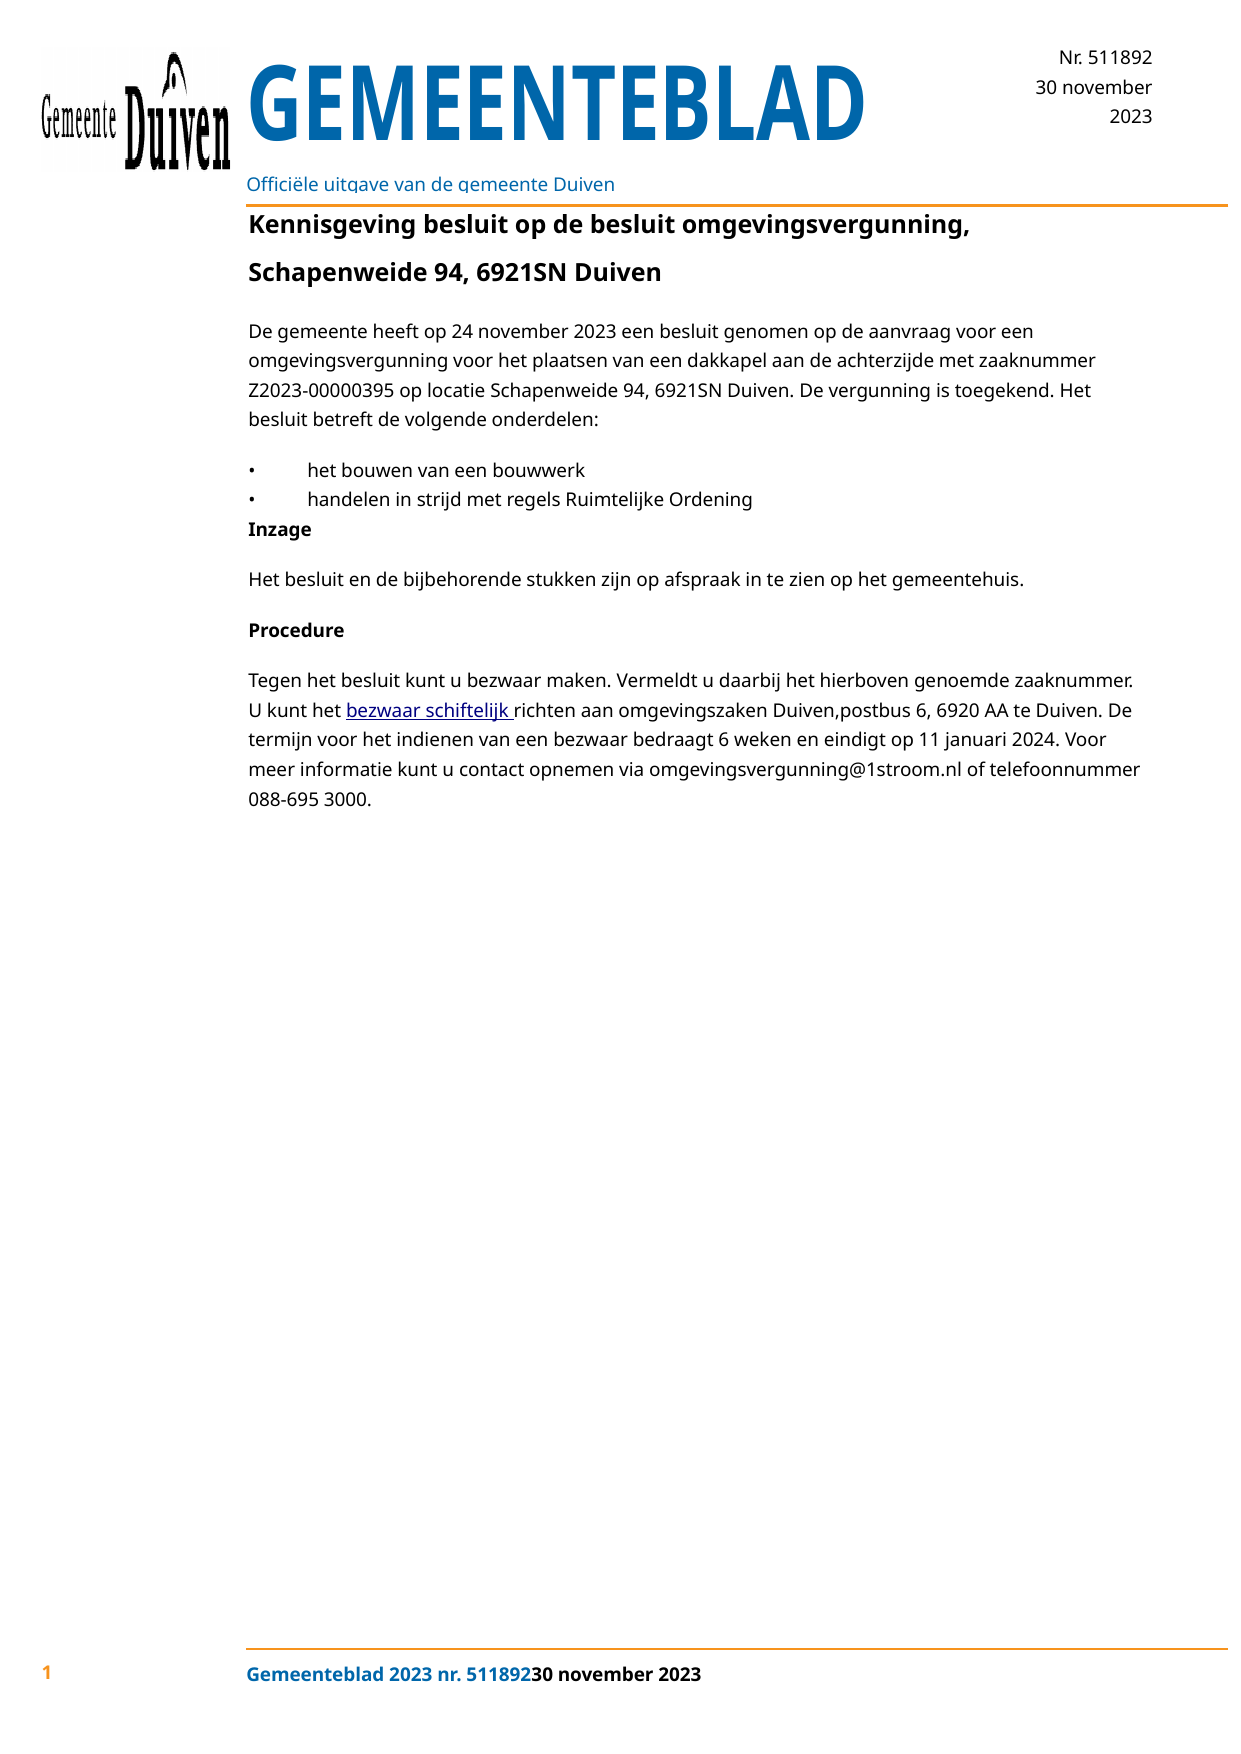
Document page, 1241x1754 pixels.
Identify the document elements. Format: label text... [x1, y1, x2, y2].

text Het besluit en de bijbehorende stukken zijn op afspraak in te zien op het gemeentehuis. [248, 567, 1152, 592]
text Kennisgeving besluit op de besluit omgevingsvergunning, Schapenweide 94, 6921SN Duiven [248, 207, 1152, 288]
text Tegen het besluit kunt u bezwaar maken. Vermeldt u daarbij het hierboven genoemde zaaknummer. U kunt het bezwaar schiftelijk richten aan omgevingszaken Duiven,postbus 6, 6920 AA te Duiven. De termijn voor het indienen van een bezwaar bedraagt 6 weken en eindigt op 11 januari 2024. Voor meer informatie kunt u contact opnemen via omgevingsvergunning@1stroom.nl of telefoonnummer 088-695 3000. [248, 667, 1152, 812]
text Procedure [248, 617, 1152, 643]
picture [41, 47, 231, 172]
list handelen in strijd met regels Ruimtelijke Ordening [248, 487, 1152, 512]
text De gemeente heeft op 24 november 2023 een besluit genomen op de aanvraag voor een omgevingsvergunning voor het plaatsen van een dakkapel aan de achterzijde met zaaknummer Z2023-00000395 op locatie Schapenweide 94, 6921SN Duiven. De vergunning is toegekend. Het besluit betreft de volgende onderdelen: [248, 318, 1152, 432]
text Inzage [248, 516, 1152, 542]
list het bouwen van een bouwwerk [248, 457, 1152, 483]
